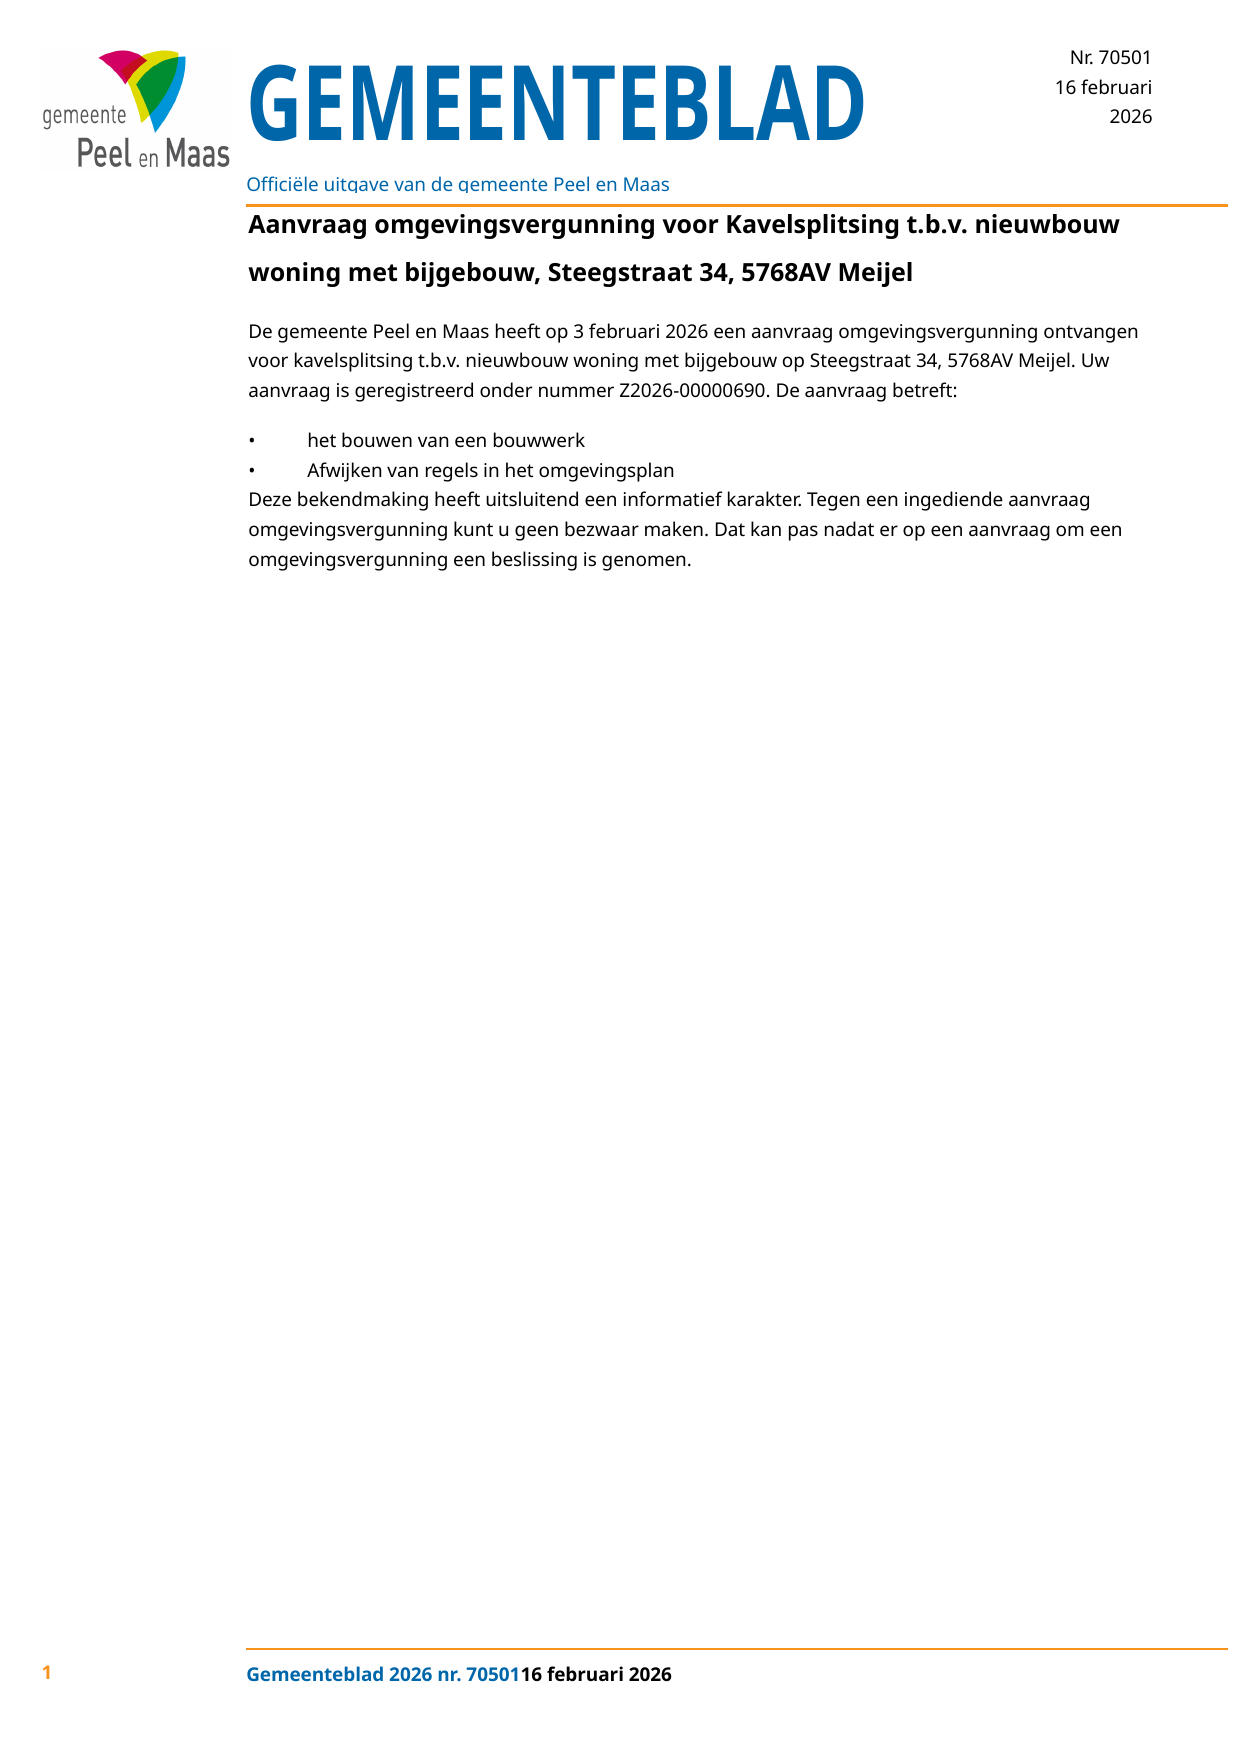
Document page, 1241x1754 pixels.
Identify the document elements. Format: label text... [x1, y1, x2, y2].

text Aanvraag omgevingsvergunning voor Kavelsplitsing t.b.v. nieuwbouw woning met bijgebouw, Steegstraat 34, 5768AV Meijel [248, 207, 1152, 288]
list het bouwen van een bouwwerk [248, 427, 1152, 453]
text Deze bekendmaking heeft uitsluitend een informatief karakter. Tegen een ingediende aanvraag omgevingsvergunning kunt u geen bezwaar maken. Dat kan pas nadat er op een aanvraag om een omgevingsvergunning een beslissing is genomen. [248, 487, 1152, 572]
picture [41, 47, 231, 172]
text De gemeente Peel en Maas heeft op 3 februari 2026 een aanvraag omgevingsvergunning ontvangen voor kavelsplitsing t.b.v. nieuwbouw woning met bijgebouw op Steegstraat 34, 5768AV Meijel. Uw aanvraag is geregistreerd onder nummer Z2026-00000690. De aanvraag betreft: [248, 318, 1152, 403]
list Afwijken van regels in het omgevingsplan [248, 457, 1152, 483]
